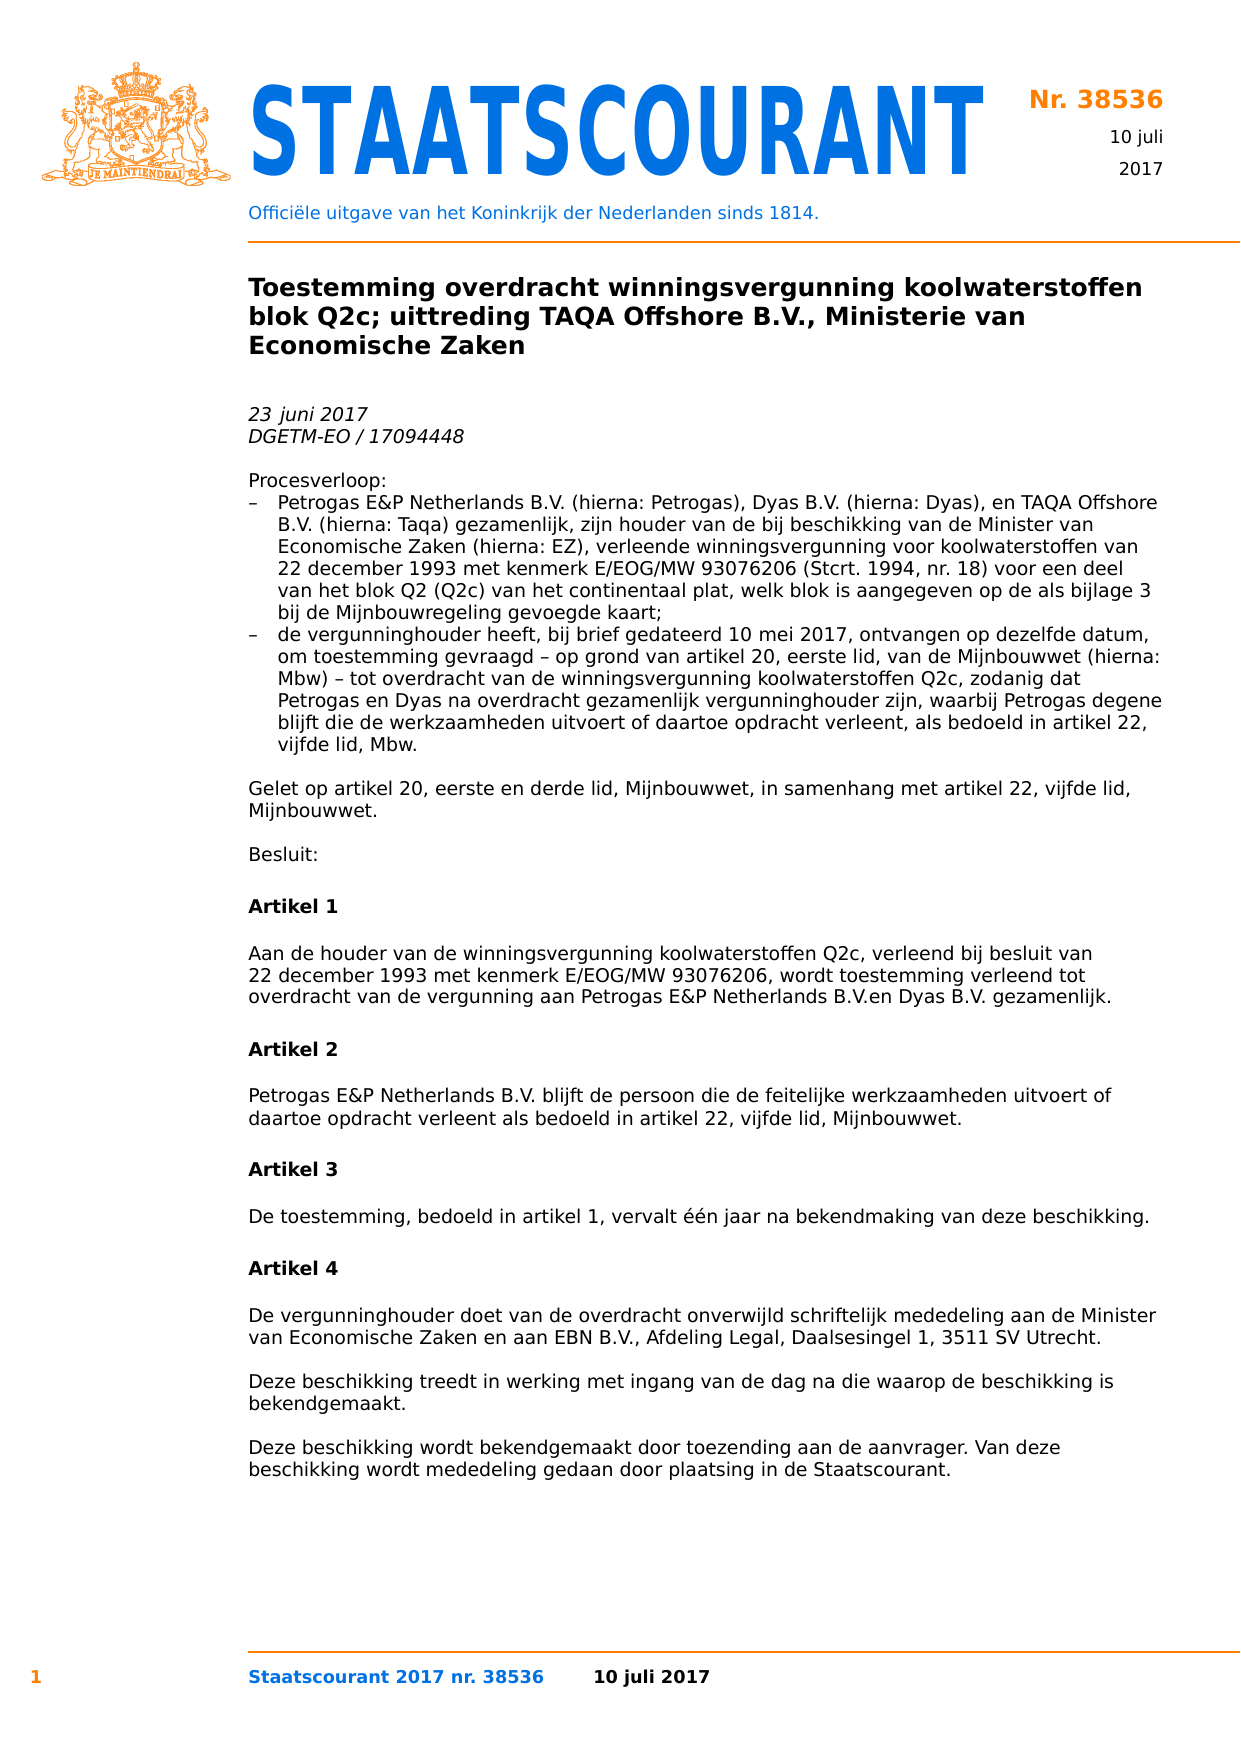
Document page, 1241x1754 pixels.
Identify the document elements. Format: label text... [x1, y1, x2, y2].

text – Petrogas E&P Netherlands B.V. (hierna: Petrogas), Dyas B.V. (hierna: Dyas), en TAQA Offshore B.V. (hierna: Taqa) gezamenlijk, zijn houder van de bij beschikking van de Minister van Economische Zaken (hierna: EZ), verleende winningsvergunning voor koolwaterstoffen van 22 december 1993 met kenmerk E/EOG/MW 93076206 (Stcrt. 1994, nr. 18) voor een deel van het blok Q2 (Q2c) van het continentaal plat, welk blok is aangegeven op de als bijlage 3 bij de Mijnbouwregeling gevoegde kaart; [248, 492, 1163, 624]
subtitle Toestemming overdracht winningsvergunning koolwaterstoffen blok Q2c; uittreding TAQA Offshore B.V., Ministerie van Economische Zaken [248, 273, 1163, 361]
subtitle Artikel 1 [248, 896, 1163, 917]
subtitle Artikel 4 [248, 1258, 1163, 1280]
table_header Nr. 38536 [998, 62, 1240, 121]
text Petrogas E&P Netherlands B.V. blijft de persoon die de feitelijke werkzaamheden uitvoert of daartoe opdracht verleent als bedoeld in artikel 22, vijfde lid, Mijnbouwwet. [248, 1085, 1163, 1129]
text Besluit: [248, 843, 1163, 866]
text – de vergunninghouder heeft, bij brief gedateerd 10 mei 2017, ontvangen op dezelfde datum, om toestemming gevraagd – op grond van artikel 20, eerste lid, van de Mijnbouwwet (hierna: Mbw) – tot overdracht van de winningsvergunning koolwaterstoffen Q2c, zodanig dat Petrogas en Dyas na overdracht gezamenlijk vergunninghouder zijn, waarbij Petrogas degene blijft die de werkzaamheden uitvoert of daartoe opdracht verleent, als bedoeld in artikel 22, vijfde lid, Mbw. [248, 624, 1163, 756]
picture [41, 62, 231, 186]
table_cell Officiële uitgave van het Koninkrijk der Nederlanden sinds 1814. [248, 203, 1240, 241]
text Procesverloop: [248, 470, 1163, 492]
text Gelet op artikel 20, eerste en derde lid, Mijnbouwwet, in samenhang met artikel 22, vijfde lid, Mijnbouwwet. [248, 778, 1163, 822]
table_header STAATSCOURANT [248, 62, 998, 203]
subtitle Artikel 2 [248, 1038, 1163, 1060]
text De toestemming, bedoeld in artikel 1, vervalt één jaar na bekendmaking van deze beschikking. [248, 1206, 1163, 1228]
text DGETM-EO / 17094448 [248, 426, 1163, 448]
text De vergunninghouder doet van de overdracht onverwijld schriftelijk mededeling aan de Minister van Economische Zaken en aan EBN B.V., Afdeling Legal, Daalsesingel 1, 3511 SV Utrecht. [248, 1305, 1163, 1349]
subtitle Artikel 3 [248, 1159, 1163, 1181]
text 23 juni 2017 [248, 404, 1163, 426]
text Deze beschikking wordt bekendgemaakt door toezending aan de aanvrager. Van deze beschikking wordt mededeling gedaan door plaatsing in de Staatscourant. [248, 1437, 1163, 1481]
table_header [25, 62, 248, 241]
text Aan de houder van de winningsvergunning koolwaterstoffen Q2c, verleend bij besluit van 22 december 1993 met kenmerk E/EOG/MW 93076206, wordt toestemming verleend tot overdracht van de vergunning aan Petrogas E&P Netherlands B.V.en Dyas B.V. gezamenlijk. [248, 942, 1163, 1008]
table_cell 2017 [998, 153, 1240, 203]
text Deze beschikking treedt in werking met ingang van de dag na die waarop de beschikking is bekendgemaakt. [248, 1371, 1163, 1415]
table_cell 10 juli [998, 121, 1240, 153]
